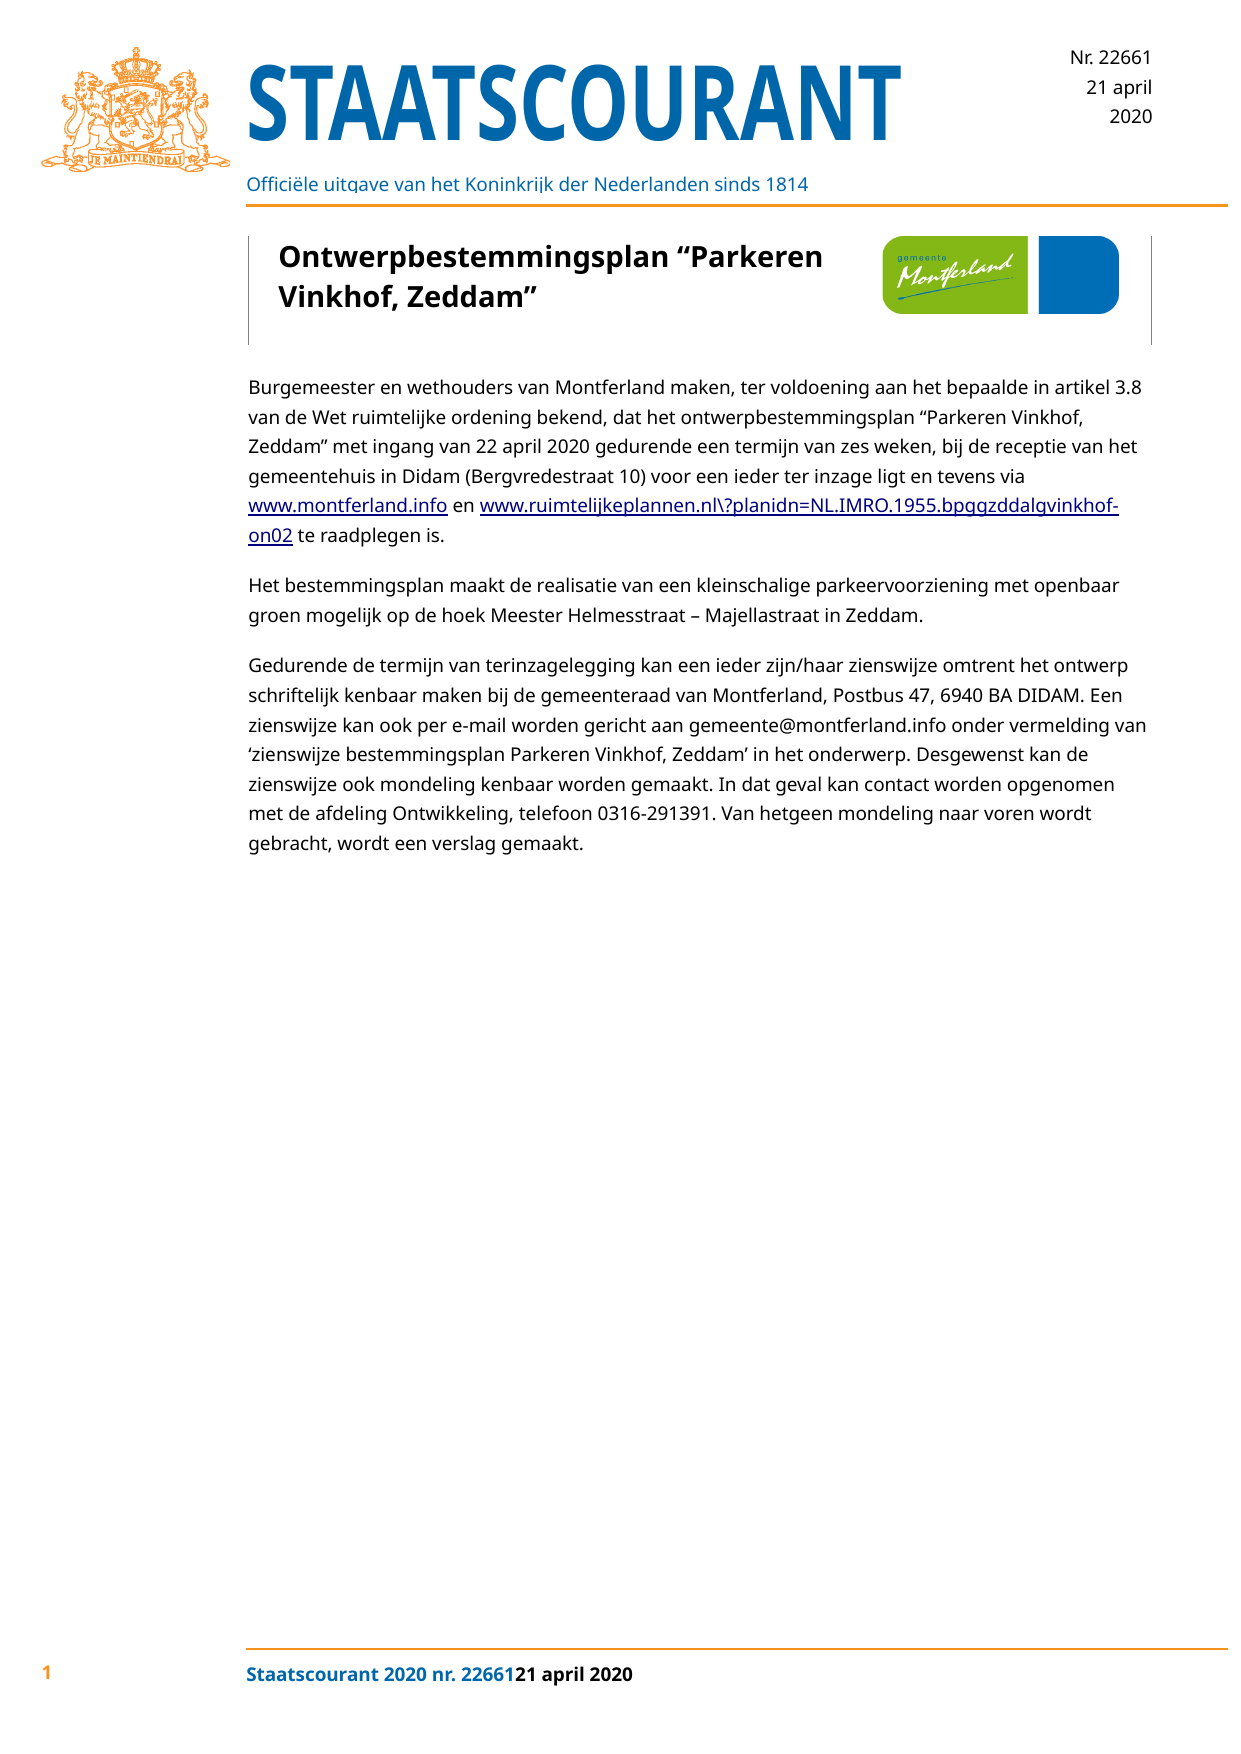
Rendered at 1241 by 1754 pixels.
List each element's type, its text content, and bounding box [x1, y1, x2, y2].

text Gedurende de termijn van terinzagelegging kan een ieder zijn/haar zienswijze omtrent het ontwerp schriftelijk kenbaar maken bij de gemeenteraad van Montferland, Postbus 47, 6940 BA DIDAM. Een zienswijze kan ook per e-mail worden gericht aan gemeente@montferland.info onder vermelding van ‘zienswijze bestemmingsplan Parkeren Vinkhof, Zeddam’ in het onderwerp. Desgewenst kan de zienswijze ook mondeling kenbaar worden gemaakt. In dat geval kan contact worden opgenomen met de afdeling Ontwikkeling, telefoon 0316-291391. Van hetgeen mondeling naar voren wordt gebracht, wordt een verslag gemaakt. [248, 653, 1152, 856]
table_header Ontwerpbestemmingsplan “Parkeren Vinkhof, Zeddam” [249, 236, 850, 345]
text Het bestemmingsplan maakt de realisatie van een kleinschalige parkeervoorziening met openbaar groen mogelijk op de hoek Meester Helmesstraat – Majellastraat in Zeddam. [248, 573, 1152, 628]
text Burgemeester en wethouders van Montferland maken, ter voldoening aan het bepaalde in artikel 3.8 van de Wet ruimtelijke ordening bekend, dat het ontwerpbestemmingsplan “Parkeren Vinkhof, Zeddam” met ingang van 22 april 2020 gedurende een termijn van zes weken, bij de receptie van het gemeentehuis in Didam (Bergvredestraat 10) voor een ieder ter inzage ligt en tevens via www.montferland.info en www.ruimtelijkeplannen.nl\?planidn=NL.IMRO.1955.bpggzddalgvinkhof-on02 te raadplegen is. [248, 374, 1152, 548]
picture [882, 236, 1119, 314]
table_header [850, 236, 1151, 345]
picture [41, 47, 231, 172]
